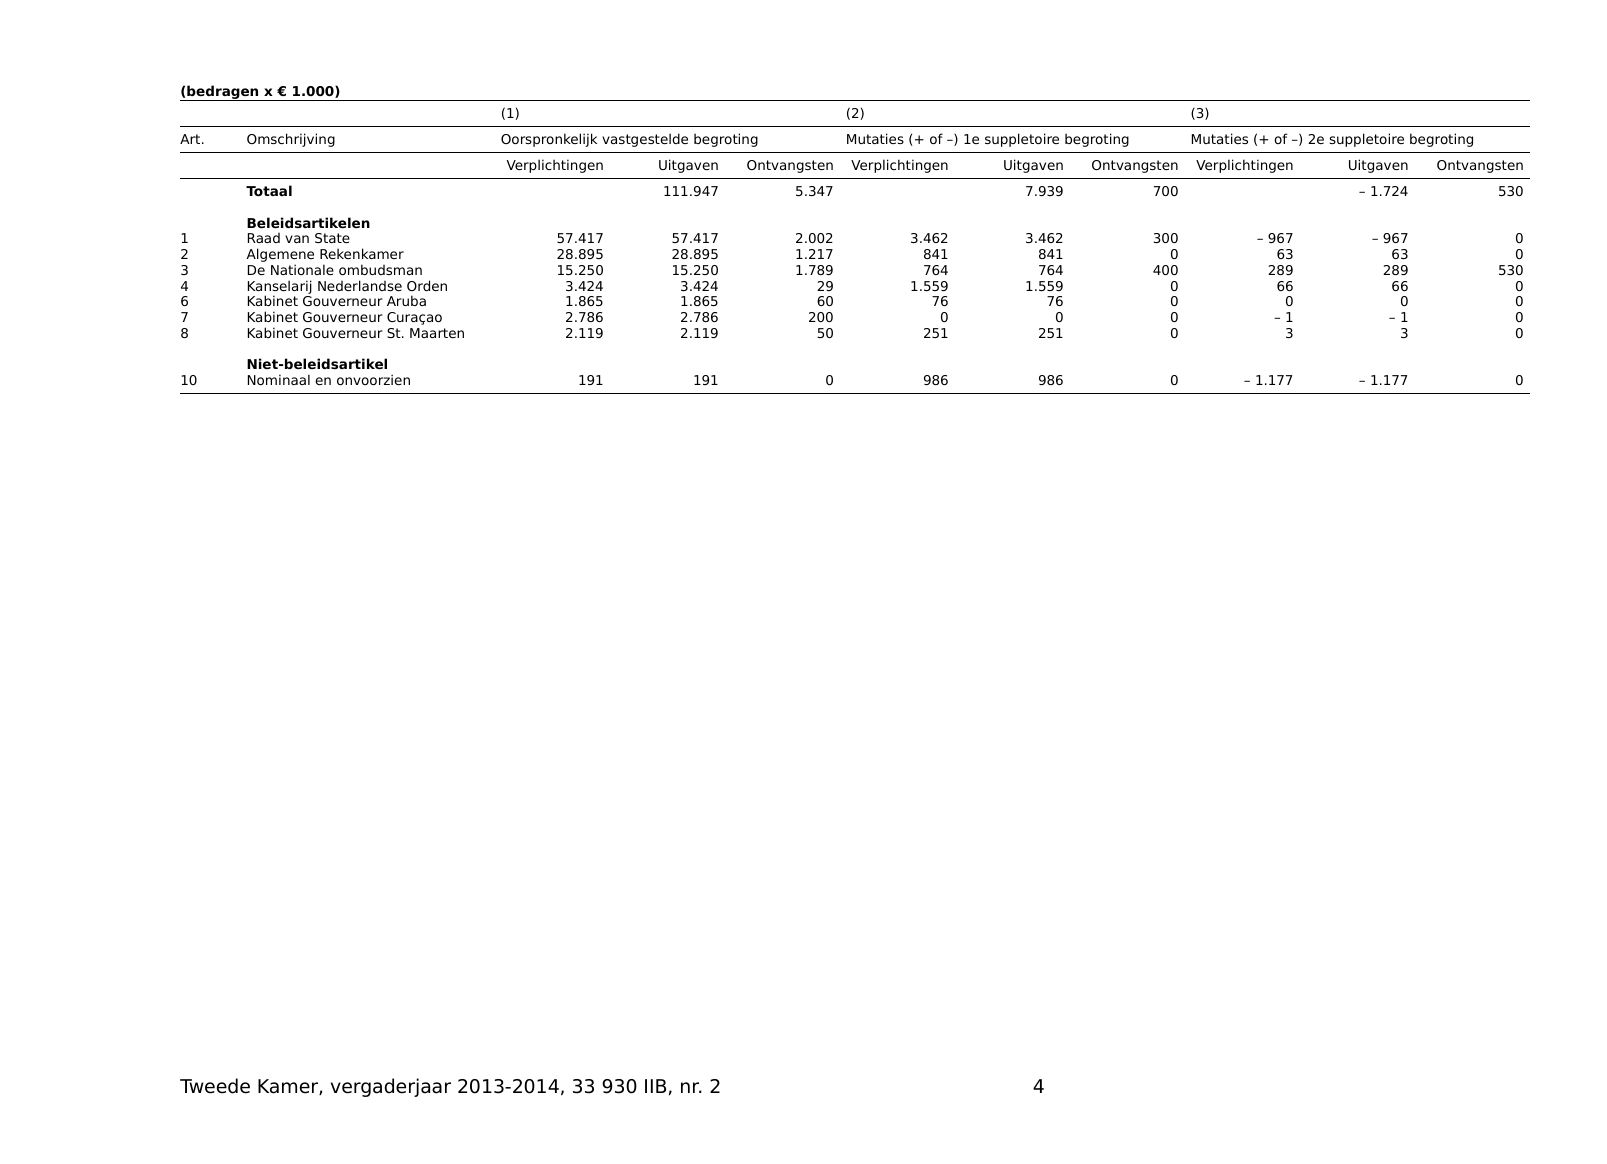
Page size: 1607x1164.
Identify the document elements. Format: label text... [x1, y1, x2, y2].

table_cell [495, 357, 609, 373]
table_cell [495, 215, 609, 231]
table_cell [610, 357, 724, 373]
table_cell Kabinet Gouverneur St. Maarten [241, 326, 495, 341]
table_cell 8 [180, 326, 241, 341]
table_cell [1414, 200, 1529, 215]
table_cell [1414, 215, 1529, 231]
table_cell 986 [840, 373, 954, 393]
table_cell 841 [955, 247, 1069, 263]
table_cell (3) [1184, 101, 1529, 126]
table_cell [840, 179, 954, 200]
table_cell [495, 341, 609, 357]
table_cell 63 [1184, 247, 1299, 263]
table_cell [1184, 215, 1299, 231]
table_cell [180, 101, 241, 126]
table_cell 3 [180, 263, 241, 278]
table_cell Ontvangsten [1414, 153, 1529, 178]
table_cell 15.250 [495, 263, 609, 278]
table_cell [1184, 341, 1299, 357]
table_cell 2.002 [725, 231, 839, 247]
table_cell Kabinet Gouverneur Curaçao [241, 310, 495, 326]
table_cell 57.417 [610, 231, 724, 247]
table_cell 400 [1070, 263, 1184, 278]
table_cell Kabinet Gouverneur Aruba [241, 294, 495, 310]
table_cell 76 [955, 294, 1069, 310]
table_cell [495, 179, 609, 200]
table_cell [725, 215, 839, 231]
table_cell 28.895 [610, 247, 724, 263]
table_cell 1.865 [610, 294, 724, 310]
table_cell 28.895 [495, 247, 609, 263]
table_cell 66 [1184, 278, 1299, 294]
table_cell 7 [180, 310, 241, 326]
table_cell [180, 179, 241, 200]
table_cell [1414, 357, 1529, 373]
table_cell [725, 341, 839, 357]
table_cell 764 [840, 263, 954, 278]
table_cell Ontvangsten [1070, 153, 1184, 178]
table_cell 4 [180, 278, 241, 294]
table_cell 3.462 [955, 231, 1069, 247]
table_cell 7.939 [955, 179, 1069, 200]
table_cell – 967 [1184, 231, 1299, 247]
table_cell [180, 200, 241, 215]
table_cell 111.947 [610, 179, 724, 200]
table_cell [840, 215, 954, 231]
table_cell [1299, 215, 1414, 231]
table_cell [241, 153, 495, 178]
table_cell 1.789 [725, 263, 839, 278]
table_cell 66 [1299, 278, 1414, 294]
table_cell Uitgaven [610, 153, 724, 178]
table_cell 1 [180, 231, 241, 247]
table_cell 3.424 [610, 278, 724, 294]
table_cell [610, 200, 724, 215]
table_cell 0 [1070, 326, 1184, 341]
table_cell [1299, 341, 1414, 357]
table_cell 1.217 [725, 247, 839, 263]
table_cell De Nationale ombudsman [241, 263, 495, 278]
table_cell 3.462 [840, 231, 954, 247]
table_cell Beleidsartikelen [241, 215, 495, 231]
table_cell (2) [840, 101, 1184, 126]
table_cell 3 [1299, 326, 1414, 341]
table_cell [1184, 357, 1299, 373]
table_cell 0 [1184, 294, 1299, 310]
table_cell 76 [840, 294, 954, 310]
table_cell 15.250 [610, 263, 724, 278]
table_cell 10 [180, 373, 241, 393]
table_cell 0 [1070, 294, 1184, 310]
table_cell 530 [1414, 263, 1529, 278]
table_cell [1184, 200, 1299, 215]
table_cell 764 [955, 263, 1069, 278]
table_cell Oorspronkelijk vastgestelde begroting [495, 127, 839, 152]
table_cell Nominaal en onvoorzien [241, 373, 495, 393]
table_cell (1) [495, 101, 839, 126]
table_cell 300 [1070, 231, 1184, 247]
table_cell – 1 [1184, 310, 1299, 326]
table_cell 200 [725, 310, 839, 326]
table_cell 0 [1070, 373, 1184, 393]
table_cell – 1.177 [1184, 373, 1299, 393]
table_cell [840, 200, 954, 215]
table_cell 191 [495, 373, 609, 393]
table_cell [840, 341, 954, 357]
table_cell Ontvangsten [725, 153, 839, 178]
table_cell 2.786 [495, 310, 609, 326]
table_cell 2.786 [610, 310, 724, 326]
table_cell [1414, 341, 1529, 357]
table_cell 0 [725, 373, 839, 393]
table_cell 841 [840, 247, 954, 263]
table_cell [1184, 179, 1299, 200]
table_cell [725, 357, 839, 373]
table_cell – 1.724 [1299, 179, 1414, 200]
table_cell 0 [1299, 294, 1414, 310]
table_cell [1299, 357, 1414, 373]
table_cell Uitgaven [1299, 153, 1414, 178]
table_cell 5.347 [725, 179, 839, 200]
table_cell [725, 200, 839, 215]
table_cell 251 [955, 326, 1069, 341]
table_cell 0 [1414, 373, 1529, 393]
table_cell 60 [725, 294, 839, 310]
table_cell Verplichtingen [840, 153, 954, 178]
table_cell – 1.177 [1299, 373, 1414, 393]
table_cell [180, 357, 241, 373]
table_cell [495, 200, 609, 215]
table_cell Omschrijving [241, 127, 495, 152]
table_cell 289 [1299, 263, 1414, 278]
table_cell 63 [1299, 247, 1414, 263]
table_cell [955, 357, 1069, 373]
table_cell Uitgaven [955, 153, 1069, 178]
table_cell [1070, 357, 1184, 373]
table_cell Verplichtingen [495, 153, 609, 178]
table_cell – 1 [1299, 310, 1414, 326]
table_cell 289 [1184, 263, 1299, 278]
table_cell 0 [955, 310, 1069, 326]
table_cell 0 [1070, 247, 1184, 263]
table_cell [610, 215, 724, 231]
table_cell 0 [1414, 247, 1529, 263]
table_cell 2.119 [610, 326, 724, 341]
table_cell – 967 [1299, 231, 1414, 247]
table_cell 530 [1414, 179, 1529, 200]
table_cell 6 [180, 294, 241, 310]
table_cell 0 [840, 310, 954, 326]
table_cell [241, 341, 495, 357]
table_cell Raad van State [241, 231, 495, 247]
table_cell 1.865 [495, 294, 609, 310]
table_cell 986 [955, 373, 1069, 393]
table_cell [1299, 200, 1414, 215]
table_cell [1070, 215, 1184, 231]
table_cell Totaal [241, 179, 495, 200]
table_cell 3 [1184, 326, 1299, 341]
table_cell [1070, 200, 1184, 215]
table_cell 251 [840, 326, 954, 341]
table_cell Niet-beleidsartikel [241, 357, 495, 373]
table_cell 0 [1414, 278, 1529, 294]
table_cell 29 [725, 278, 839, 294]
table_cell Verplichtingen [1184, 153, 1299, 178]
table_cell [241, 200, 495, 215]
table_cell [840, 357, 954, 373]
table_cell 50 [725, 326, 839, 341]
table_cell 57.417 [495, 231, 609, 247]
table_cell 2.119 [495, 326, 609, 341]
table_cell 0 [1414, 310, 1529, 326]
table_cell [955, 215, 1069, 231]
table_header (bedragen x € 1.000) [180, 84, 1529, 100]
table_cell 191 [610, 373, 724, 393]
table_cell [610, 341, 724, 357]
table_cell 0 [1070, 310, 1184, 326]
table_cell 0 [1070, 278, 1184, 294]
table_cell 0 [1414, 231, 1529, 247]
table_cell 1.559 [840, 278, 954, 294]
table_cell Mutaties (+ of –) 2e suppletoire begroting [1184, 127, 1529, 152]
table_cell [955, 200, 1069, 215]
table_cell 700 [1070, 179, 1184, 200]
table_cell Art. [180, 127, 241, 152]
table_cell 0 [1414, 326, 1529, 341]
table_cell [180, 153, 241, 178]
table_cell [180, 341, 241, 357]
table_cell [955, 341, 1069, 357]
table_cell 3.424 [495, 278, 609, 294]
table_cell [180, 215, 241, 231]
table_cell Kanselarij Nederlandse Orden [241, 278, 495, 294]
table_cell [241, 101, 495, 126]
table_cell 1.559 [955, 278, 1069, 294]
table_cell Algemene Rekenkamer [241, 247, 495, 263]
table_cell Mutaties (+ of –) 1e suppletoire begroting [840, 127, 1184, 152]
table_cell 2 [180, 247, 241, 263]
table_cell [1070, 341, 1184, 357]
table_cell 0 [1414, 294, 1529, 310]
